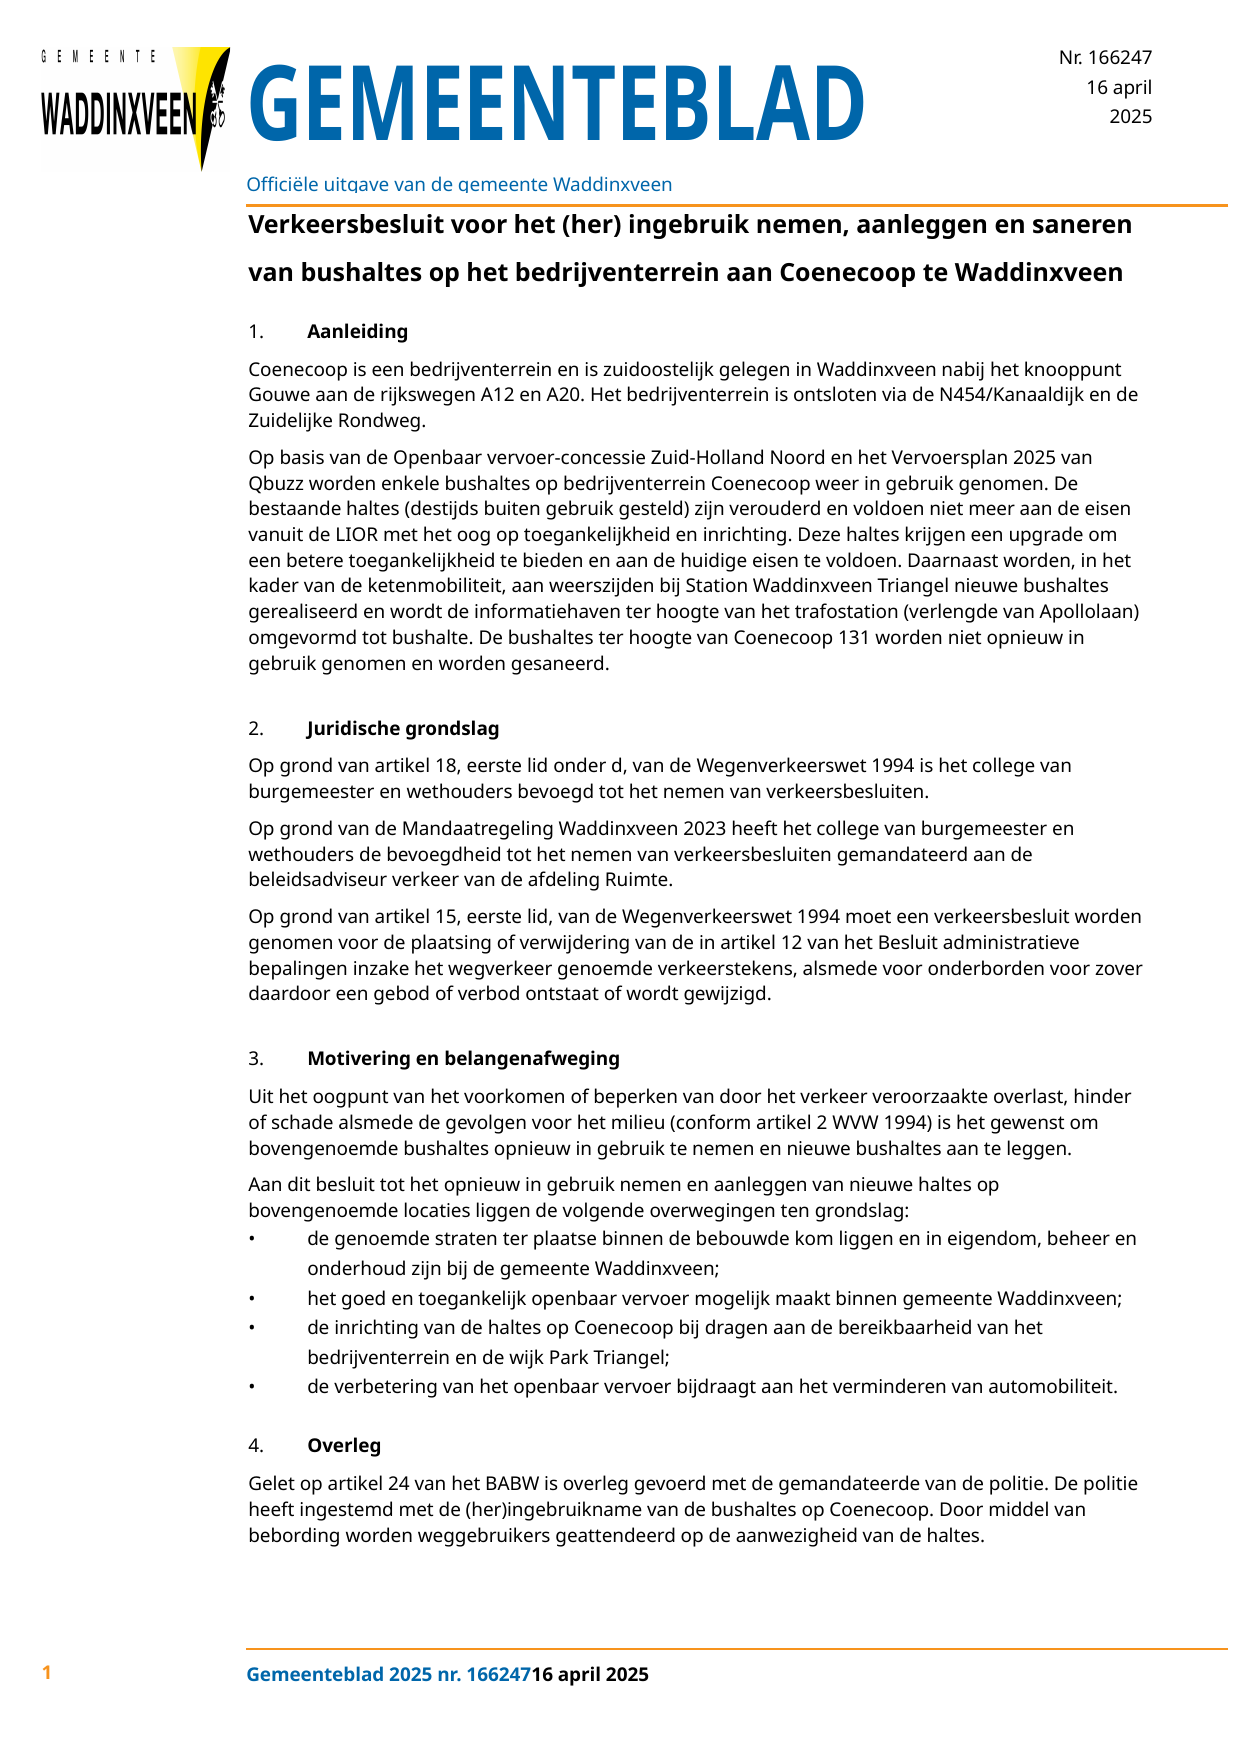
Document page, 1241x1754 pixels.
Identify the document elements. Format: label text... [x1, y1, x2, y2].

text Op grond van artikel 15, eerste lid, van de Wegenverkeerswet 1994 moet een verkeersbesluit worden genomen voor de plaatsing of verwijdering van de in artikel 12 van het Besluit administratieve bepalingen inzake het wegverkeer genoemde verkeerstekens, alsmede voor onderborden voor zover daardoor een gebod of verbod ontstaat of wordt gewijzigd. [248, 903, 1152, 1006]
list Aanleiding [248, 318, 1152, 344]
list Motivering en belangenafweging [248, 1045, 1152, 1071]
list het goed en toegankelijk openbaar vervoer mogelijk maakt binnen gemeente Waddinxveen; [248, 1285, 1152, 1310]
text Op grond van de Mandaatregeling Waddinxveen 2023 heeft het college van burgemeester en wethouders de bevoegdheid tot het nemen van verkeersbesluiten gemandateerd aan de beleidsadviseur verkeer van de afdeling Ruimte. [248, 815, 1152, 892]
text Op basis van de Openbaar vervoer-concessie Zuid-Holland Noord en het Vervoersplan 2025 van Qbuzz worden enkele bushaltes op bedrijventerrein Coenecoop weer in gebruik genomen. De bestaande haltes (destijds buiten gebruik gesteld) zijn verouderd en voldoen niet meer aan de eisen vanuit de LIOR met het oog op toegankelijkheid en inrichting. Deze haltes krijgen een upgrade om een betere toegankelijkheid te bieden en aan de huidige eisen te voldoen. Daarnaast worden, in het kader van de ketenmobiliteit, aan weerszijden bij Station Waddinxveen Triangel nieuwe bushaltes gerealiseerd en wordt de informatiehaven ter hoogte van het trafostation (verlengde van Apollolaan) omgevormd tot bushalte. De bushaltes ter hoogte van Coenecoop 131 worden niet opnieuw in gebruik genomen en worden gesaneerd. [248, 444, 1152, 676]
picture [41, 47, 231, 172]
text Uit het oogpunt van het voorkomen of beperken van door het verkeer veroorzaakte overlast, hinder of schade alsmede de gevolgen voor het milieu (conform artikel 2 WVW 1994) is het gewenst om bovengenoemde bushaltes opnieuw in gebruik te nemen en nieuwe bushaltes aan te leggen. [248, 1083, 1152, 1161]
text Coenecoop is een bedrijventerrein en is zuidoostelijk gelegen in Waddinxveen nabij het knooppunt Gouwe aan de rijkswegen A12 en A20. Het bedrijventerrein is ontsloten via de N454/Kanaaldijk en de Zuidelijke Rondweg. [248, 356, 1152, 433]
list de genoemde straten ter plaatse binnen de bebouwde kom liggen en in eigendom, beheer en onderhoud zijn bij de gemeente Waddinxveen; [248, 1226, 1152, 1281]
list Overleg [248, 1433, 1152, 1458]
text Aan dit besluit tot het opnieuw in gebruik nemen en aanleggen van nieuwe haltes op bovengenoemde locaties liggen de volgende overwegingen ten grondslag: [248, 1171, 1152, 1223]
text Gelet op artikel 24 van het BABW is overleg gevoerd met de gemandateerde van de politie. De politie heeft ingestemd met de (her)ingebruikname van de bushaltes op Coenecoop. Door middel van bebording worden weggebruikers geattendeerd op de aanwezigheid van de haltes. [248, 1471, 1152, 1548]
list de inrichting van de haltes op Coenecoop bij dragen aan de bereikbaarheid van het bedrijventerrein en de wijk Park Triangel; [248, 1314, 1152, 1369]
text Op grond van artikel 18, eerste lid onder d, van de Wegenverkeerswet 1994 is het college van burgemeester en wethouders bevoegd tot het nemen van verkeersbesluiten. [248, 753, 1152, 804]
list de verbetering van het openbaar vervoer bijdraagt aan het verminderen van automobiliteit. [248, 1373, 1152, 1399]
text Verkeersbesluit voor het (her) ingebruik nemen, aanleggen en saneren van bushaltes op het bedrijventerrein aan Coenecoop te Waddinxveen [248, 207, 1152, 288]
list Juridische grondslag [248, 715, 1152, 741]
